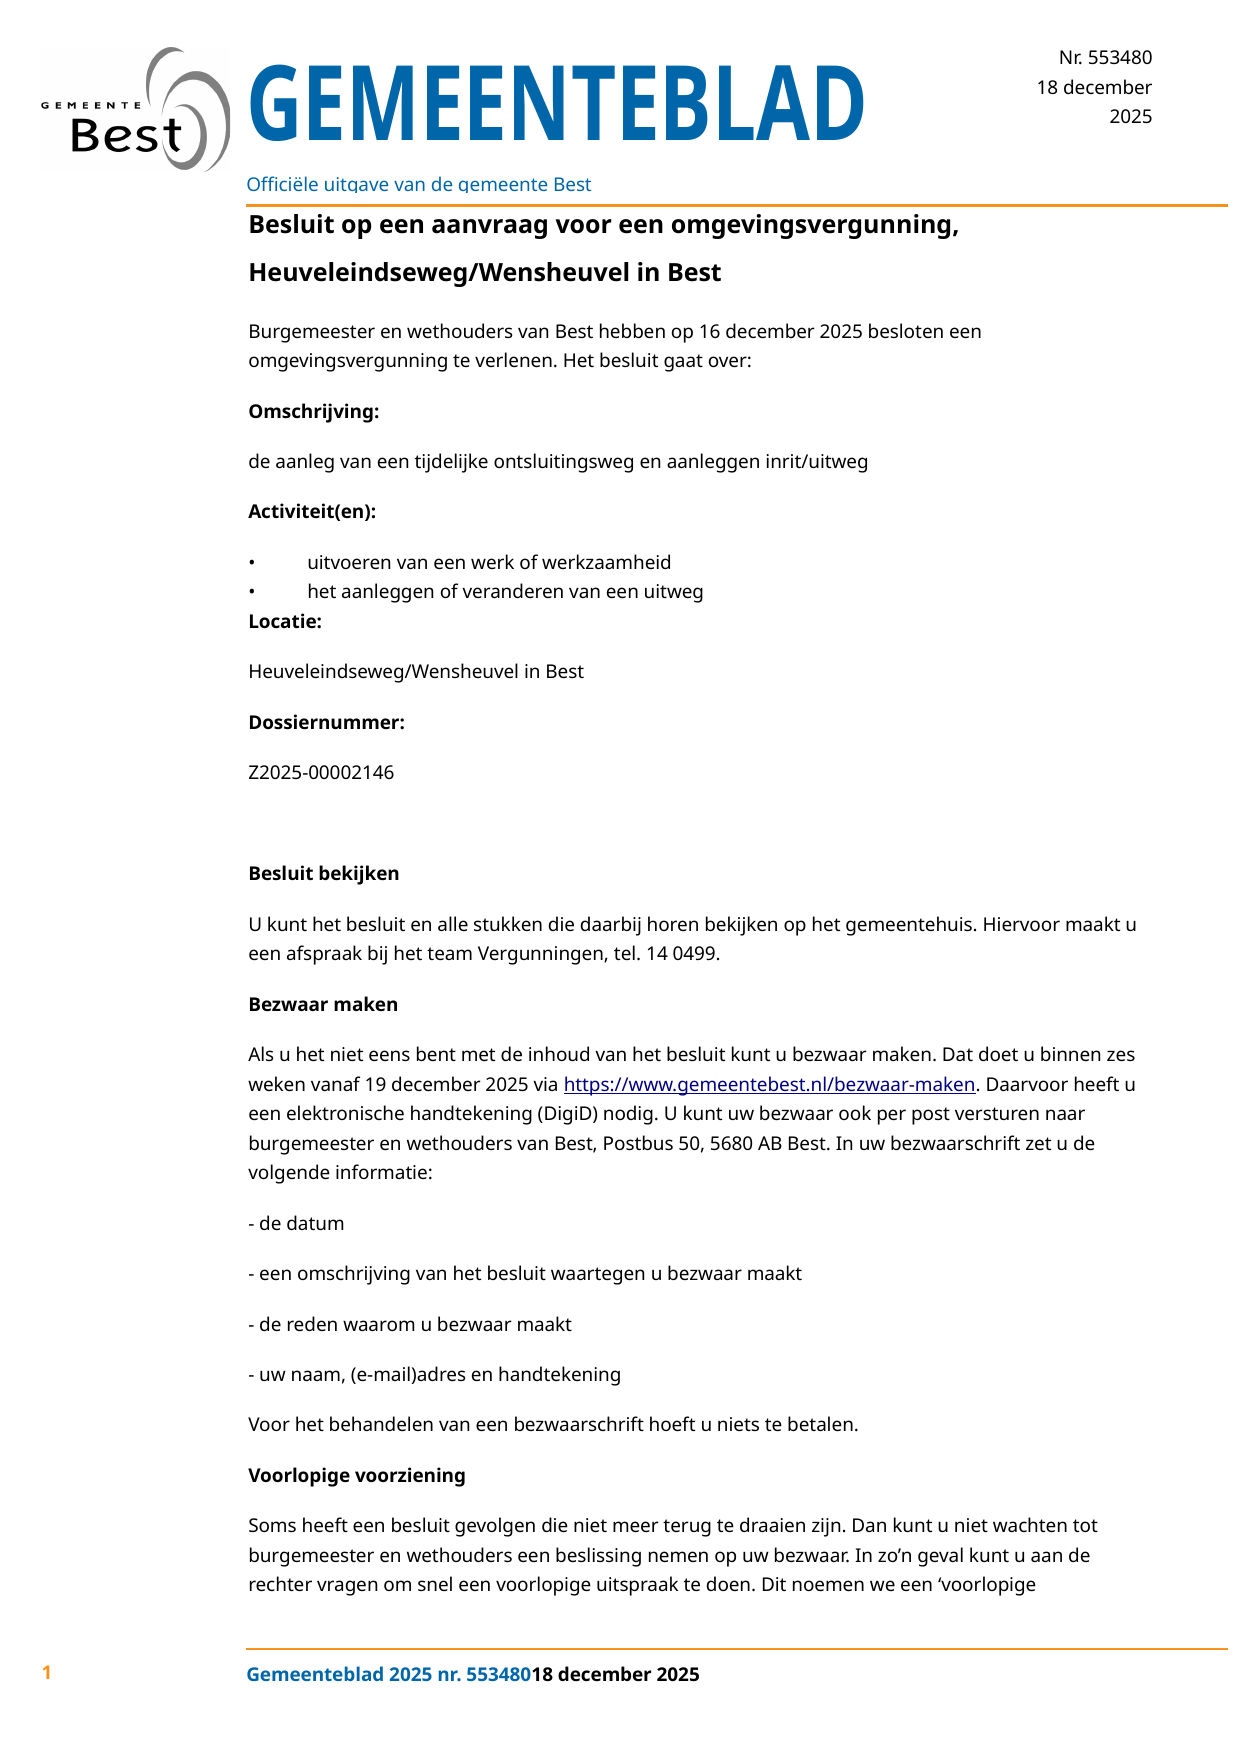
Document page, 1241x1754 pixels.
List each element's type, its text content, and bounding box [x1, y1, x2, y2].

text Soms heeft een besluit gevolgen die niet meer terug te draaien zijn. Dan kunt u niet wachten tot burgemeester en wethouders een beslissing nemen op uw bezwaar. In zo’n geval kunt u aan de rechter vragen om snel een voorlopige uitspraak te doen. Dit noemen we een ‘voorlopige [248, 1512, 1152, 1597]
text Omschrijving: [248, 398, 1152, 424]
text Voorlopige voorziening [248, 1462, 1152, 1488]
text de aanleg van een tijdelijke ontsluitingsweg en aanleggen inrit/uitweg [248, 448, 1152, 474]
text - uw naam, (e-mail)adres en handtekening [248, 1361, 1152, 1387]
picture [41, 47, 231, 172]
text Voor het behandelen van een bezwaarschrift hoeft u niets te betalen. [248, 1412, 1152, 1437]
text Bezwaar maken [248, 991, 1152, 1017]
text Dossiernummer: [248, 709, 1152, 735]
text - de datum [248, 1210, 1152, 1236]
text Besluit op een aanvraag voor een omgevingsvergunning, Heuveleindseweg/Wensheuvel in Best [248, 207, 1152, 288]
list het aanleggen of veranderen van een uitweg [248, 579, 1152, 604]
text U kunt het besluit en alle stukken die daarbij horen bekijken op het gemeentehuis. Hiervoor maakt u een afspraak bij het team Vergunningen, tel. 14 0499. [248, 911, 1152, 966]
text Activiteit(en): [248, 499, 1152, 524]
text Besluit bekijken [248, 860, 1152, 886]
text Heuveleindseweg/Wensheuvel in Best [248, 659, 1152, 684]
text Z2025-00002146 [248, 759, 1152, 785]
text - een omschrijving van het besluit waartegen u bezwaar maakt [248, 1260, 1152, 1286]
list uitvoeren van een werk of werkzaamheid [248, 549, 1152, 575]
text Burgemeester en wethouders van Best hebben op 16 december 2025 besloten een omgevingsvergunning te verlenen. Het besluit gaat over: [248, 318, 1152, 373]
text - de reden waarom u bezwaar maakt [248, 1311, 1152, 1337]
text Als u het niet eens bent met de inhoud van het besluit kunt u bezwaar maken. Dat doet u binnen zes weken vanaf 19 december 2025 via https://www.gemeentebest.nl/bezwaar-maken. Daarvoor heeft u een elektronische handtekening (DigiD) nodig. U kunt uw bezwaar ook per post versturen naar burgemeester en wethouders van Best, Postbus 50, 5680 AB Best. In uw bezwaarschrift zet u de volgende informatie: [248, 1041, 1152, 1185]
text Locatie: [248, 608, 1152, 634]
